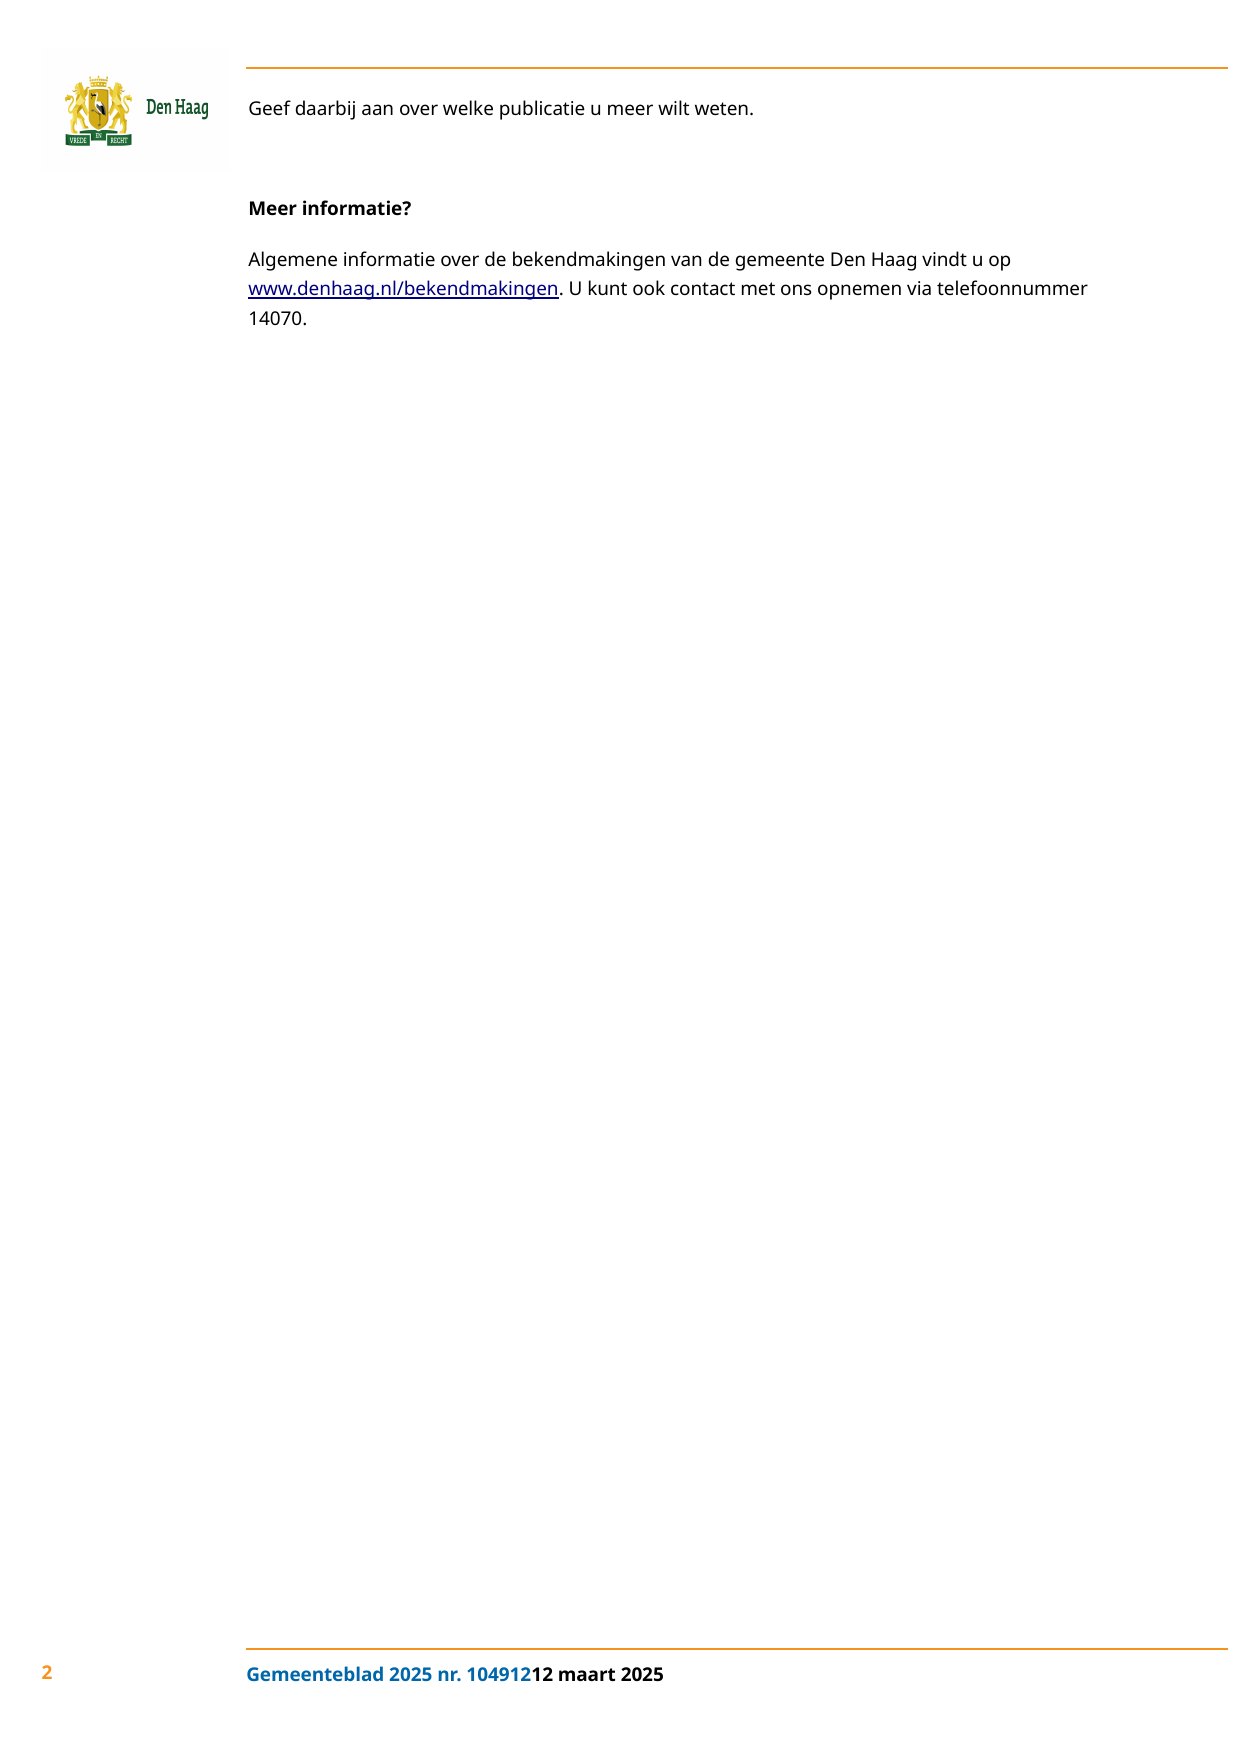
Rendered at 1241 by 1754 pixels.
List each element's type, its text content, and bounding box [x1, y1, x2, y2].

picture [41, 47, 231, 172]
text Meer informatie? [248, 196, 1152, 221]
text Algemene informatie over de bekendmakingen van de gemeente Den Haag vindt u op www.denhaag.nl/bekendmakingen. U kunt ook contact met ons opnemen via telefoonnummer 14070. [248, 246, 1152, 331]
text Geef daarbij aan over welke publicatie u meer wilt weten. [248, 95, 1152, 121]
